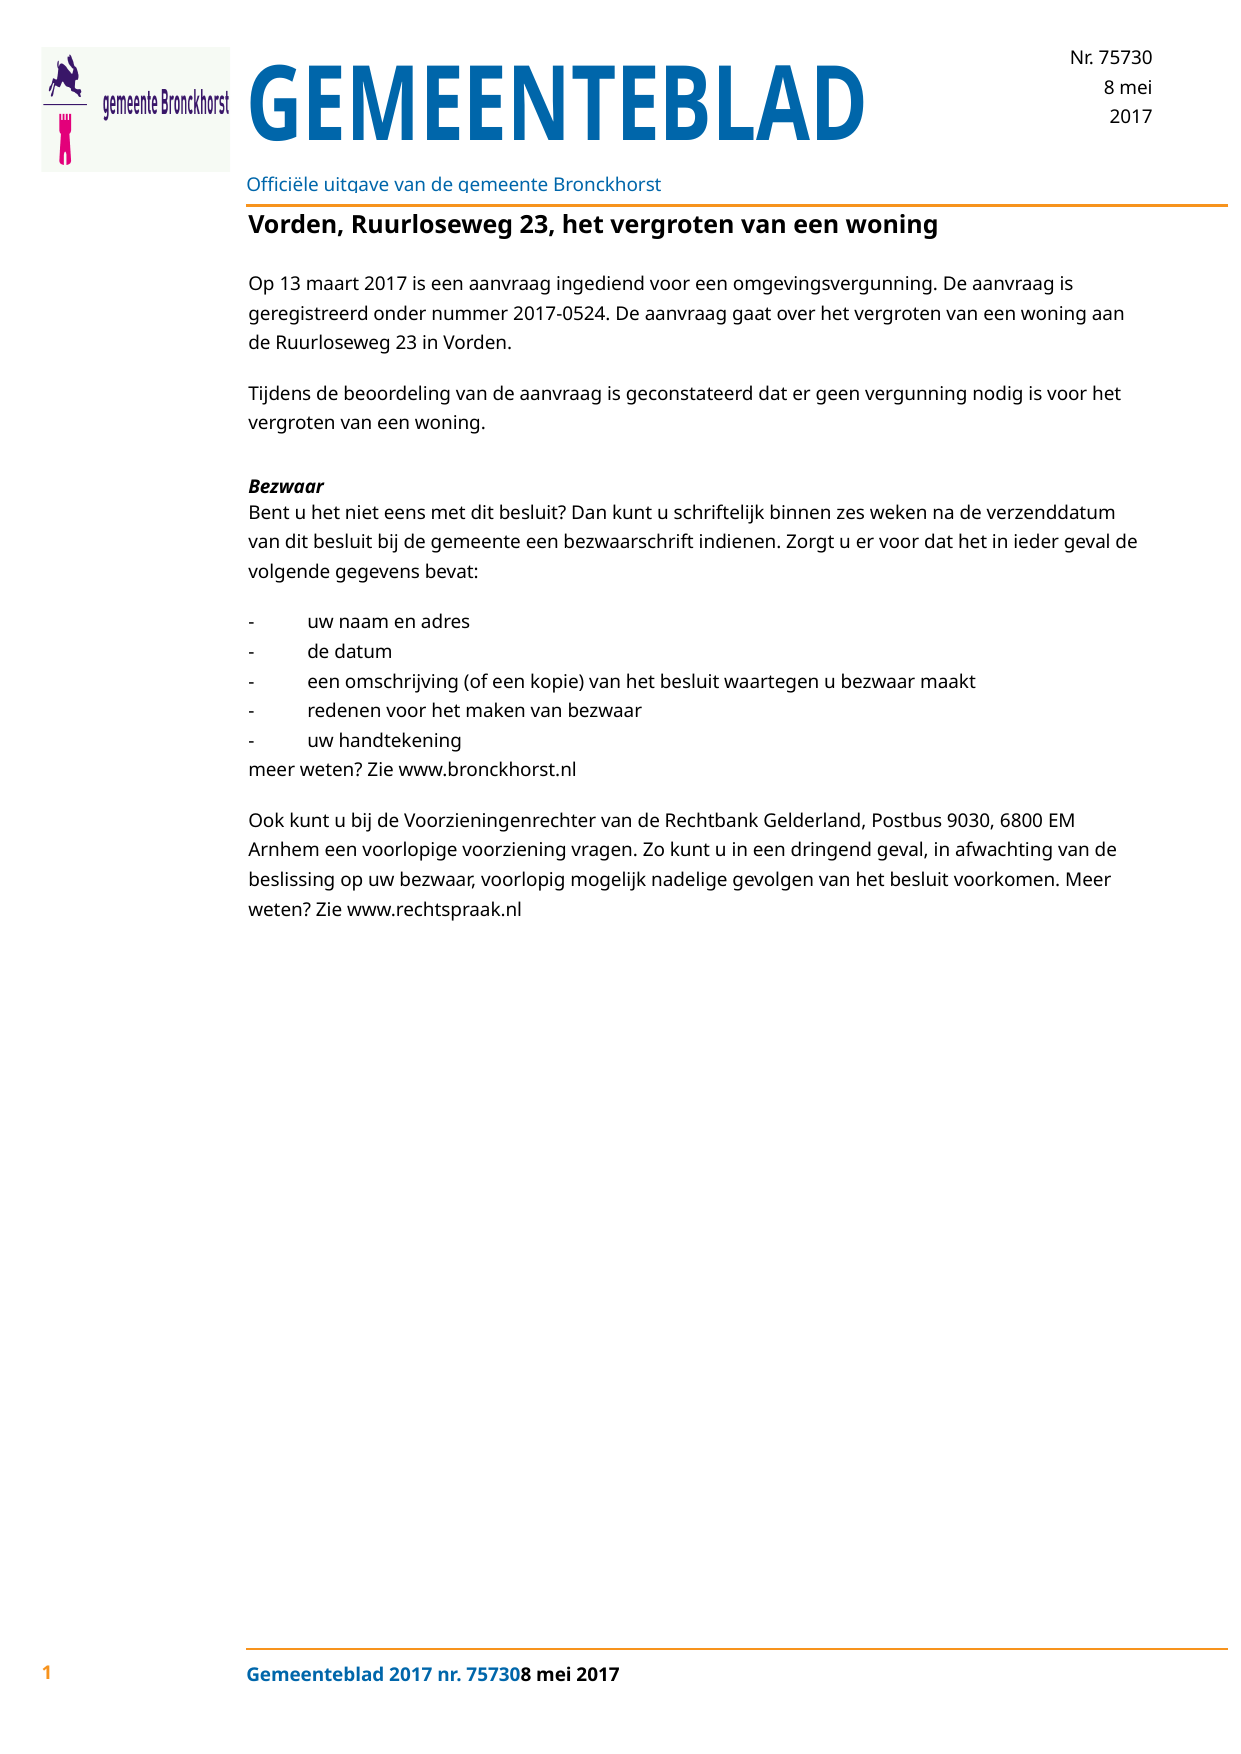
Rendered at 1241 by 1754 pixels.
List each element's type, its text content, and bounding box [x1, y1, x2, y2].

list de datum [248, 638, 1152, 664]
text Bent u het niet eens met dit besluit? Dan kunt u schriftelijk binnen zes weken na de verzenddatum van dit besluit bij de gemeente een bezwaarschrift indienen. Zorgt u er voor dat het in ieder geval de volgende gegevens bevat: [248, 499, 1152, 584]
text Bezwaar [248, 473, 1152, 499]
list een omschrijving (of een kopie) van het besluit waartegen u bezwaar maakt [248, 668, 1152, 694]
list redenen voor het maken van bezwaar [248, 697, 1152, 723]
list uw naam en adres [248, 609, 1152, 634]
list uw handtekening [248, 727, 1152, 753]
text Tijdens de beoordeling van de aanvraag is geconstateerd dat er geen vergunning nodig is voor het vergroten van een woning. [248, 380, 1152, 435]
text Vorden, Ruurloseweg 23, het vergroten van een woning [248, 207, 1152, 241]
picture [41, 47, 231, 172]
text meer weten? Zie www.bronckhorst.nl [248, 757, 1152, 782]
text Ook kunt u bij de Voorzieningenrechter van de Rechtbank Gelderland, Postbus 9030, 6800 EM Arnhem een voorlopige voorziening vragen. Zo kunt u in een dringend geval, in afwachting van de beslissing op uw bezwaar, voorlopig mogelijk nadelige gevolgen van het besluit voorkomen. Meer weten? Zie www.rechtspraak.nl [248, 807, 1152, 922]
text Op 13 maart 2017 is een aanvraag ingediend voor een omgevingsvergunning. De aanvraag is geregistreerd onder nummer 2017-0524. De aanvraag gaat over het vergroten van een woning aan de Ruurloseweg 23 in Vorden. [248, 270, 1152, 355]
